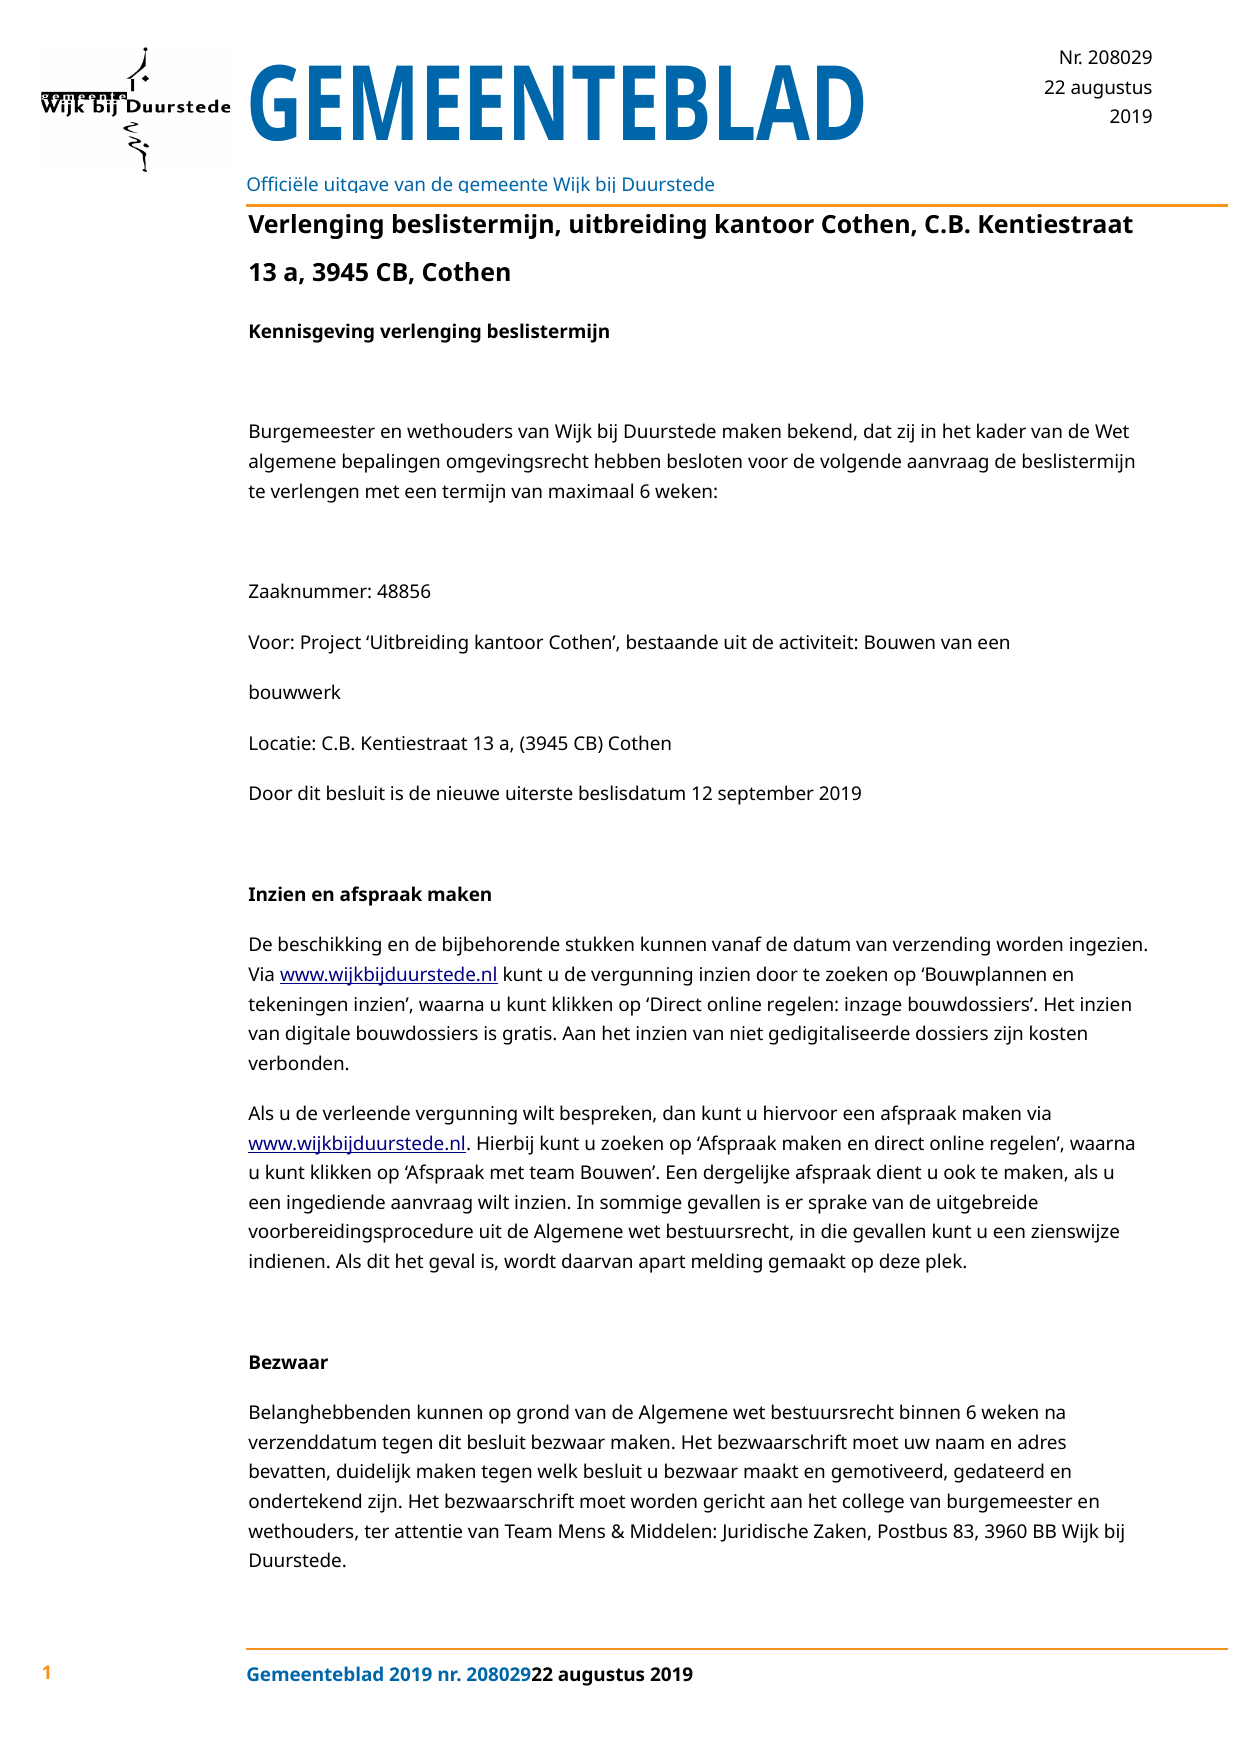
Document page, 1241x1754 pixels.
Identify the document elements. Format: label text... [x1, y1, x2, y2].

text Verlenging beslistermijn, uitbreiding kantoor Cothen, C.B. Kentiestraat 13 a, 3945 CB, Cothen [248, 207, 1152, 288]
text Inzien en afspraak maken [248, 881, 1152, 907]
text Burgemeester en wethouders van Wijk bij Duurstede maken bekend, dat zij in het kader van de Wet algemene bepalingen omgevingsrecht hebben besloten voor de volgende aanvraag de beslistermijn te verlengen met een termijn van maximaal 6 weken: [248, 419, 1152, 504]
text Zaaknummer: 48856 [248, 579, 1152, 604]
text bouwwerk [248, 679, 1152, 705]
text Belanghebbenden kunnen op grond van de Algemene wet bestuursrecht binnen 6 weken na verzenddatum tegen dit besluit bezwaar maken. Het bezwaarschrift moet uw naam en adres bevatten, duidelijk maken tegen welk besluit u bezwaar maakt en gemotiveerd, gedateerd en ondertekend zijn. Het bezwaarschrift moet worden gericht aan het college van burgemeester en wethouders, ter attentie van Team Mens & Middelen: Juridische Zaken, Postbus 83, 3960 BB Wijk bij Duurstede. [248, 1399, 1152, 1573]
text Locatie: C.B. Kentiestraat 13 a, (3945 CB) Cothen [248, 730, 1152, 756]
text Door dit besluit is de nieuwe uiterste beslisdatum 12 september 2019 [248, 780, 1152, 806]
text Voor: Project ‘Uitbreiding kantoor Cothen’, bestaande uit de activiteit: Bouwen van een [248, 629, 1152, 655]
picture [41, 47, 231, 172]
text Bezwaar [248, 1349, 1152, 1375]
text Kennisgeving verlenging beslistermijn [248, 318, 1152, 344]
text Als u de verleende vergunning wilt bespreken, dan kunt u hiervoor een afspraak maken via www.wijkbijduurstede.nl. Hierbij kunt u zoeken op ‘Afspraak maken en direct online regelen’, waarna u kunt klikken op ‘Afspraak met team Bouwen’. Een dergelijke afspraak dient u ook te maken, als u een ingediende aanvraag wilt inzien. In sommige gevallen is er sprake van de uitgebreide voorbereidingsprocedure uit de Algemene wet bestuursrecht, in die gevallen kunt u een zienswijze indienen. Als dit het geval is, wordt daarvan apart melding gemaakt op deze plek. [248, 1100, 1152, 1274]
text De beschikking en de bijbehorende stukken kunnen vanaf de datum van verzending worden ingezien. Via www.wijkbijduurstede.nl kunt u de vergunning inzien door te zoeken op ‘Bouwplannen en tekeningen inzien’, waarna u kunt klikken op ‘Direct online regelen: inzage bouwdossiers’. Het inzien van digitale bouwdossiers is gratis. Aan het inzien van niet gedigitaliseerde dossiers zijn kosten verbonden. [248, 932, 1152, 1076]
